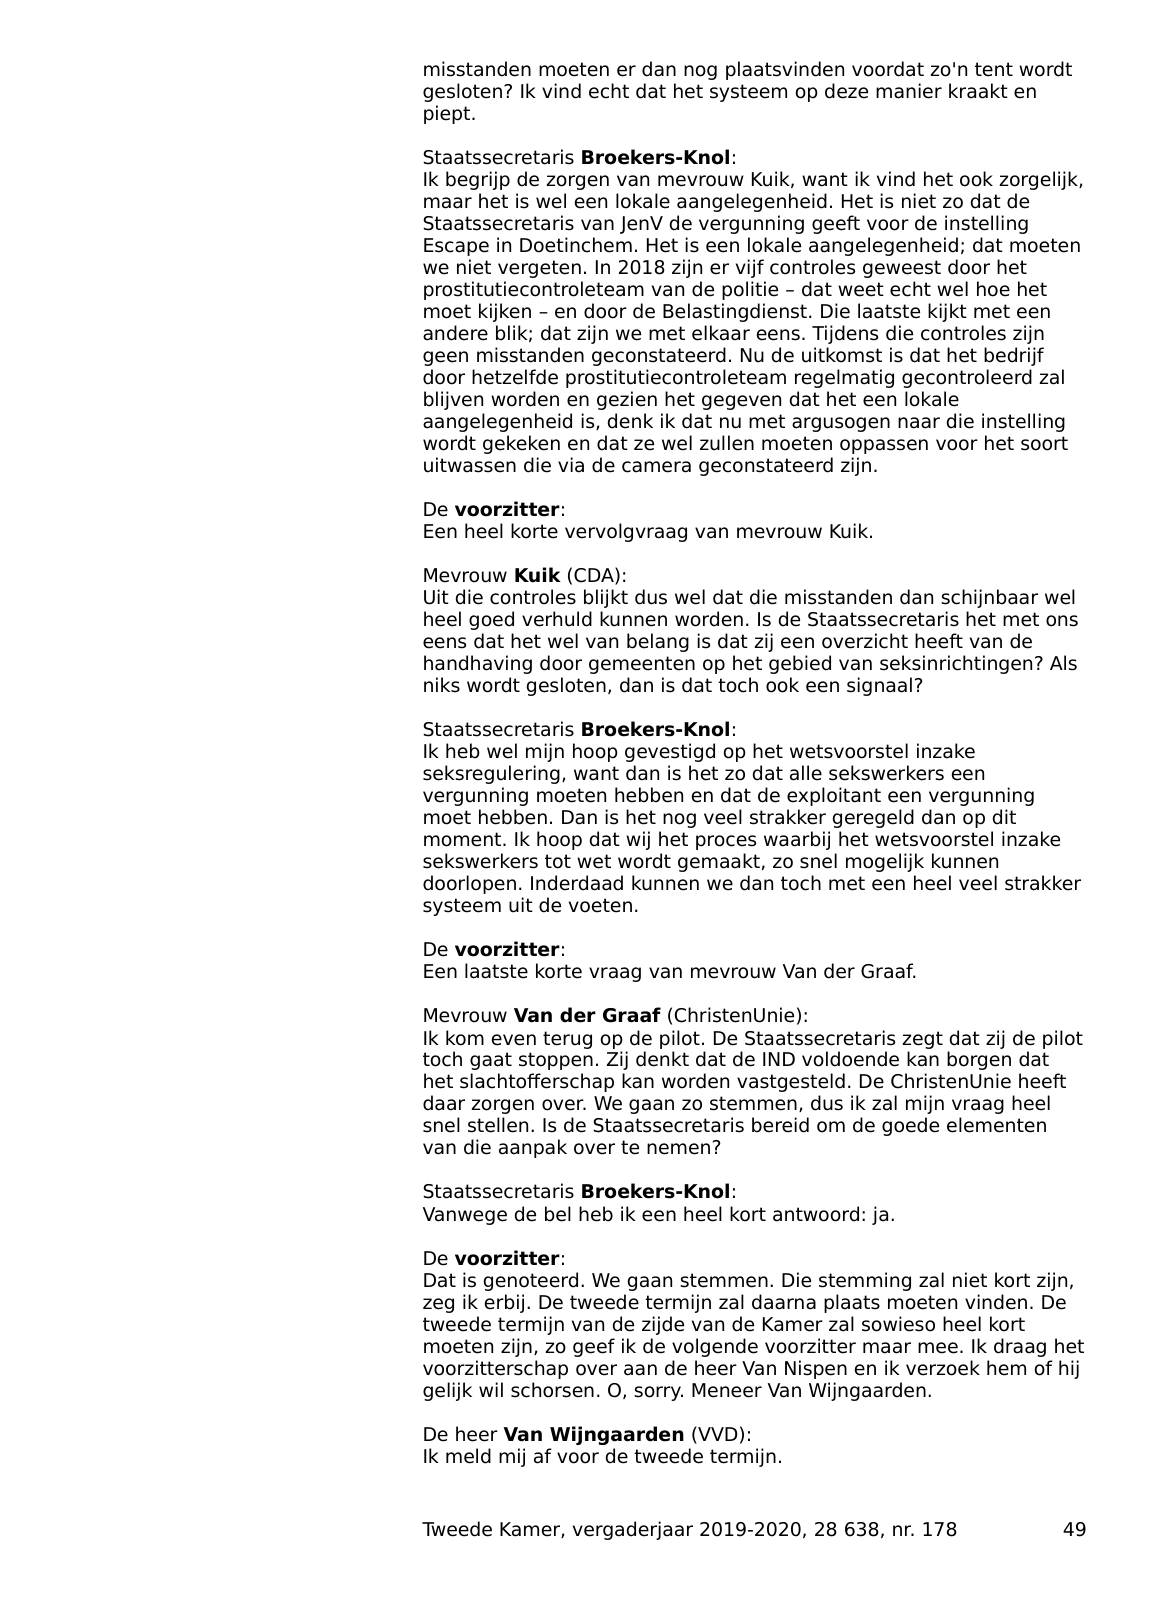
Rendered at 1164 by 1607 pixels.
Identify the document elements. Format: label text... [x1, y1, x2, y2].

text De voorzitter: [422, 939, 1087, 961]
text De voorzitter: [422, 499, 1087, 521]
text De heer Van Wijngaarden (VVD): [422, 1424, 1087, 1446]
text Een laatste korte vraag van mevrouw Van der Graaf. [422, 961, 1087, 983]
text Ik heb wel mijn hoop gevestigd op het wetsvoorstel inzake seksregulering, want dan is het zo dat alle sekswerkers een vergunning moeten hebben en dat de exploitant een vergunning moet hebben. Dan is het nog veel strakker geregeld dan op dit moment. Ik hoop dat wij het proces waarbij het wetsvoorstel inzake sekswerkers tot wet wordt gemaakt, zo snel mogelijk kunnen doorlopen. Inderdaad kunnen we dan toch met een heel veel strakker systeem uit de voeten. [422, 741, 1087, 917]
text Staatssecretaris Broekers-Knol: [422, 1181, 1087, 1203]
text Ik meld mij af voor de tweede termijn. [422, 1446, 1087, 1468]
text De voorzitter: [422, 1248, 1087, 1269]
text Een heel korte vervolgvraag van mevrouw Kuik. [422, 521, 1087, 543]
text Staatssecretaris Broekers-Knol: [422, 719, 1087, 741]
text Mevrouw Van der Graaf (ChristenUnie): [422, 1005, 1087, 1027]
text Staatssecretaris Broekers-Knol: [422, 147, 1087, 169]
text Dat is genoteerd. We gaan stemmen. Die stemming zal niet kort zijn, zeg ik erbij. De tweede termijn zal daarna plaats moeten vinden. De tweede termijn van de zijde van de Kamer zal sowieso heel kort moeten zijn, zo geef ik de volgende voorzitter maar mee. Ik draag het voorzitterschap over aan de heer Van Nispen en ik verzoek hem of hij gelijk wil schorsen. O, sorry. Meneer Van Wijngaarden. [422, 1269, 1087, 1401]
text Ik begrijp de zorgen van mevrouw Kuik, want ik vind het ook zorgelijk, maar het is wel een lokale aangelegenheid. Het is niet zo dat de Staatssecretaris van JenV de vergunning geeft voor de instelling Escape in Doetinchem. Het is een lokale aangelegenheid; dat moeten we niet vergeten. In 2018 zijn er vijf controles geweest door het prostitutiecontroleteam van de politie – dat weet echt wel hoe het moet kijken – en door de Belastingdienst. Die laatste kijkt met een andere blik; dat zijn we met elkaar eens. Tijdens die controles zijn geen misstanden geconstateerd. Nu de uitkomst is dat het bedrijf door hetzelfde prostitutiecontroleteam regelmatig gecontroleerd zal blijven worden en gezien het gegeven dat het een lokale aangelegenheid is, denk ik dat nu met argusogen naar die instelling wordt gekeken en dat ze wel zullen moeten oppassen voor het soort uitwassen die via de camera geconstateerd zijn. [422, 169, 1087, 477]
text misstanden moeten er dan nog plaatsvinden voordat zo'n tent wordt gesloten? Ik vind echt dat het systeem op deze manier kraakt en piept. [422, 59, 1087, 125]
text Ik kom even terug op de pilot. De Staatssecretaris zegt dat zij de pilot toch gaat stoppen. Zij denkt dat de IND voldoende kan borgen dat het slachtofferschap kan worden vastgesteld. De ChristenUnie heeft daar zorgen over. We gaan zo stemmen, dus ik zal mijn vraag heel snel stellen. Is de Staatssecretaris bereid om de goede elementen van die aanpak over te nemen? [422, 1027, 1087, 1159]
text Vanwege de bel heb ik een heel kort antwoord: ja. [422, 1203, 1087, 1225]
text Mevrouw Kuik (CDA): [422, 565, 1087, 587]
text Uit die controles blijkt dus wel dat die misstanden dan schijnbaar wel heel goed verhuld kunnen worden. Is de Staatssecretaris het met ons eens dat het wel van belang is dat zij een overzicht heeft van de handhaving door gemeenten op het gebied van seksinrichtingen? Als niks wordt gesloten, dan is dat toch ook een signaal? [422, 587, 1087, 697]
